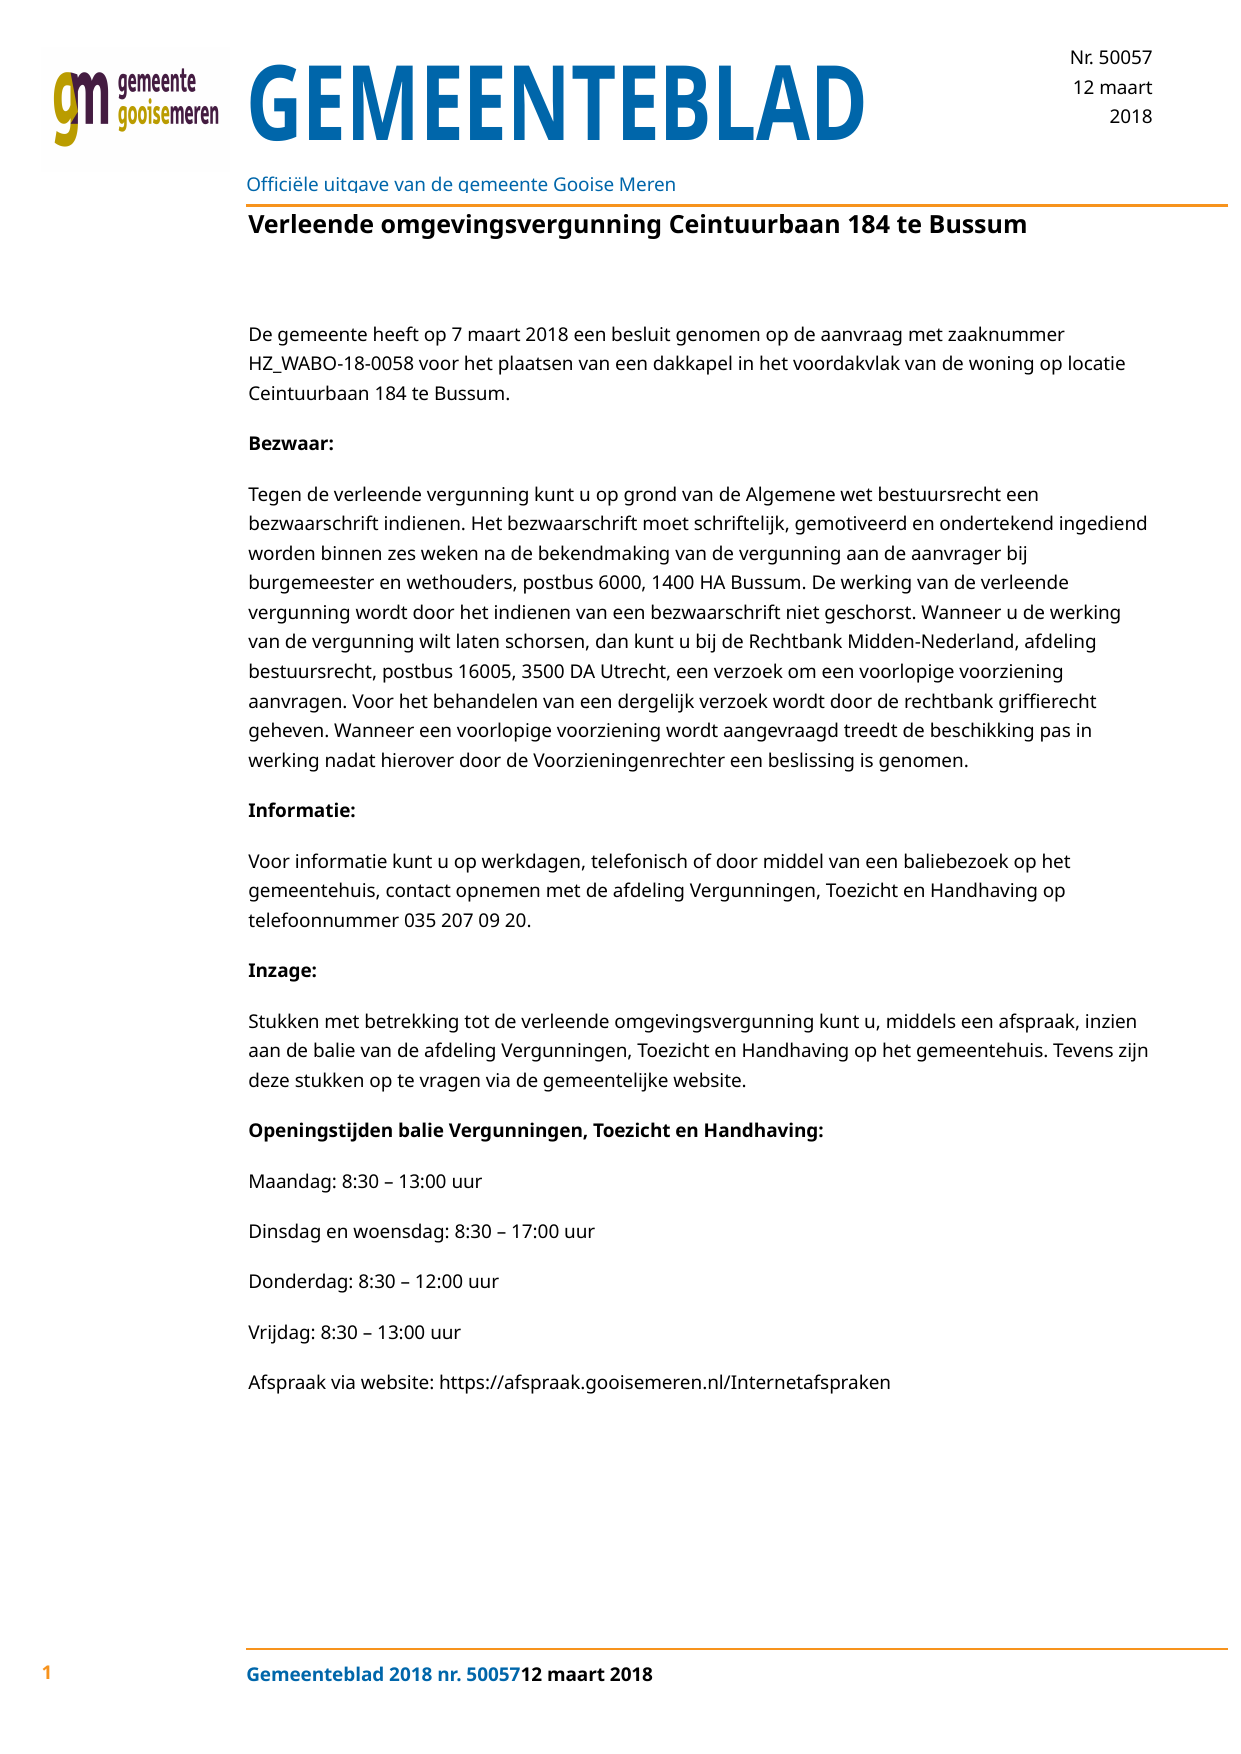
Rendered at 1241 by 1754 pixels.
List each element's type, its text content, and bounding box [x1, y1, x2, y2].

text Verleende omgevingsvergunning Ceintuurbaan 184 te Bussum [248, 207, 1152, 241]
text Openingstijden balie Vergunningen, Toezicht en Handhaving: [248, 1117, 1152, 1143]
text Maandag: 8:30 – 13:00 uur [248, 1168, 1152, 1193]
text Voor informatie kunt u op werkdagen, telefonisch of door middel van een baliebezoek op het gemeentehuis, contact opnemen met de afdeling Vergunningen, Toezicht en Handhaving op telefoonnummer 035 207 09 20. [248, 848, 1152, 933]
text Informatie: [248, 797, 1152, 823]
text De gemeente heeft op 7 maart 2018 een besluit genomen op de aanvraag met zaaknummer HZ_WABO-18-0058 voor het plaatsen van een dakkapel in het voordakvlak van de woning op locatie Ceintuurbaan 184 te Bussum. [248, 321, 1152, 406]
text Vrijdag: 8:30 – 13:00 uur [248, 1319, 1152, 1345]
picture [41, 47, 231, 172]
text Tegen de verleende vergunning kunt u op grond van de Algemene wet bestuursrecht een bezwaarschrift indienen. Het bezwaarschrift moet schriftelijk, gemotiveerd en ondertekend ingediend worden binnen zes weken na de bekendmaking van de vergunning aan de aanvrager bij burgemeester en wethouders, postbus 6000, 1400 HA Bussum. De werking van de verleende vergunning wordt door het indienen van een bezwaarschrift niet geschorst. Wanneer u de werking van de vergunning wilt laten schorsen, dan kunt u bij de Rechtbank Midden-Nederland, afdeling bestuursrecht, postbus 16005, 3500 DA Utrecht, een verzoek om een voorlopige voorziening aanvragen. Voor het behandelen van een dergelijk verzoek wordt door de rechtbank griffierecht geheven. Wanneer een voorlopige voorziening wordt aangevraagd treedt de beschikking pas in werking nadat hierover door de Voorzieningenrechter een beslissing is genomen. [248, 481, 1152, 773]
text Bezwaar: [248, 430, 1152, 456]
text Stukken met betrekking tot de verleende omgevingsvergunning kunt u, middels een afspraak, inzien aan de balie van de afdeling Vergunningen, Toezicht en Handhaving op het gemeentehuis. Tevens zijn deze stukken op te vragen via de gemeentelijke website. [248, 1008, 1152, 1093]
text Inzage: [248, 957, 1152, 983]
text Donderdag: 8:30 – 12:00 uur [248, 1269, 1152, 1294]
text Dinsdag en woensdag: 8:30 – 17:00 uur [248, 1218, 1152, 1244]
text Afspraak via website: https://afspraak.gooisemeren.nl/Internetafspraken [248, 1369, 1152, 1395]
